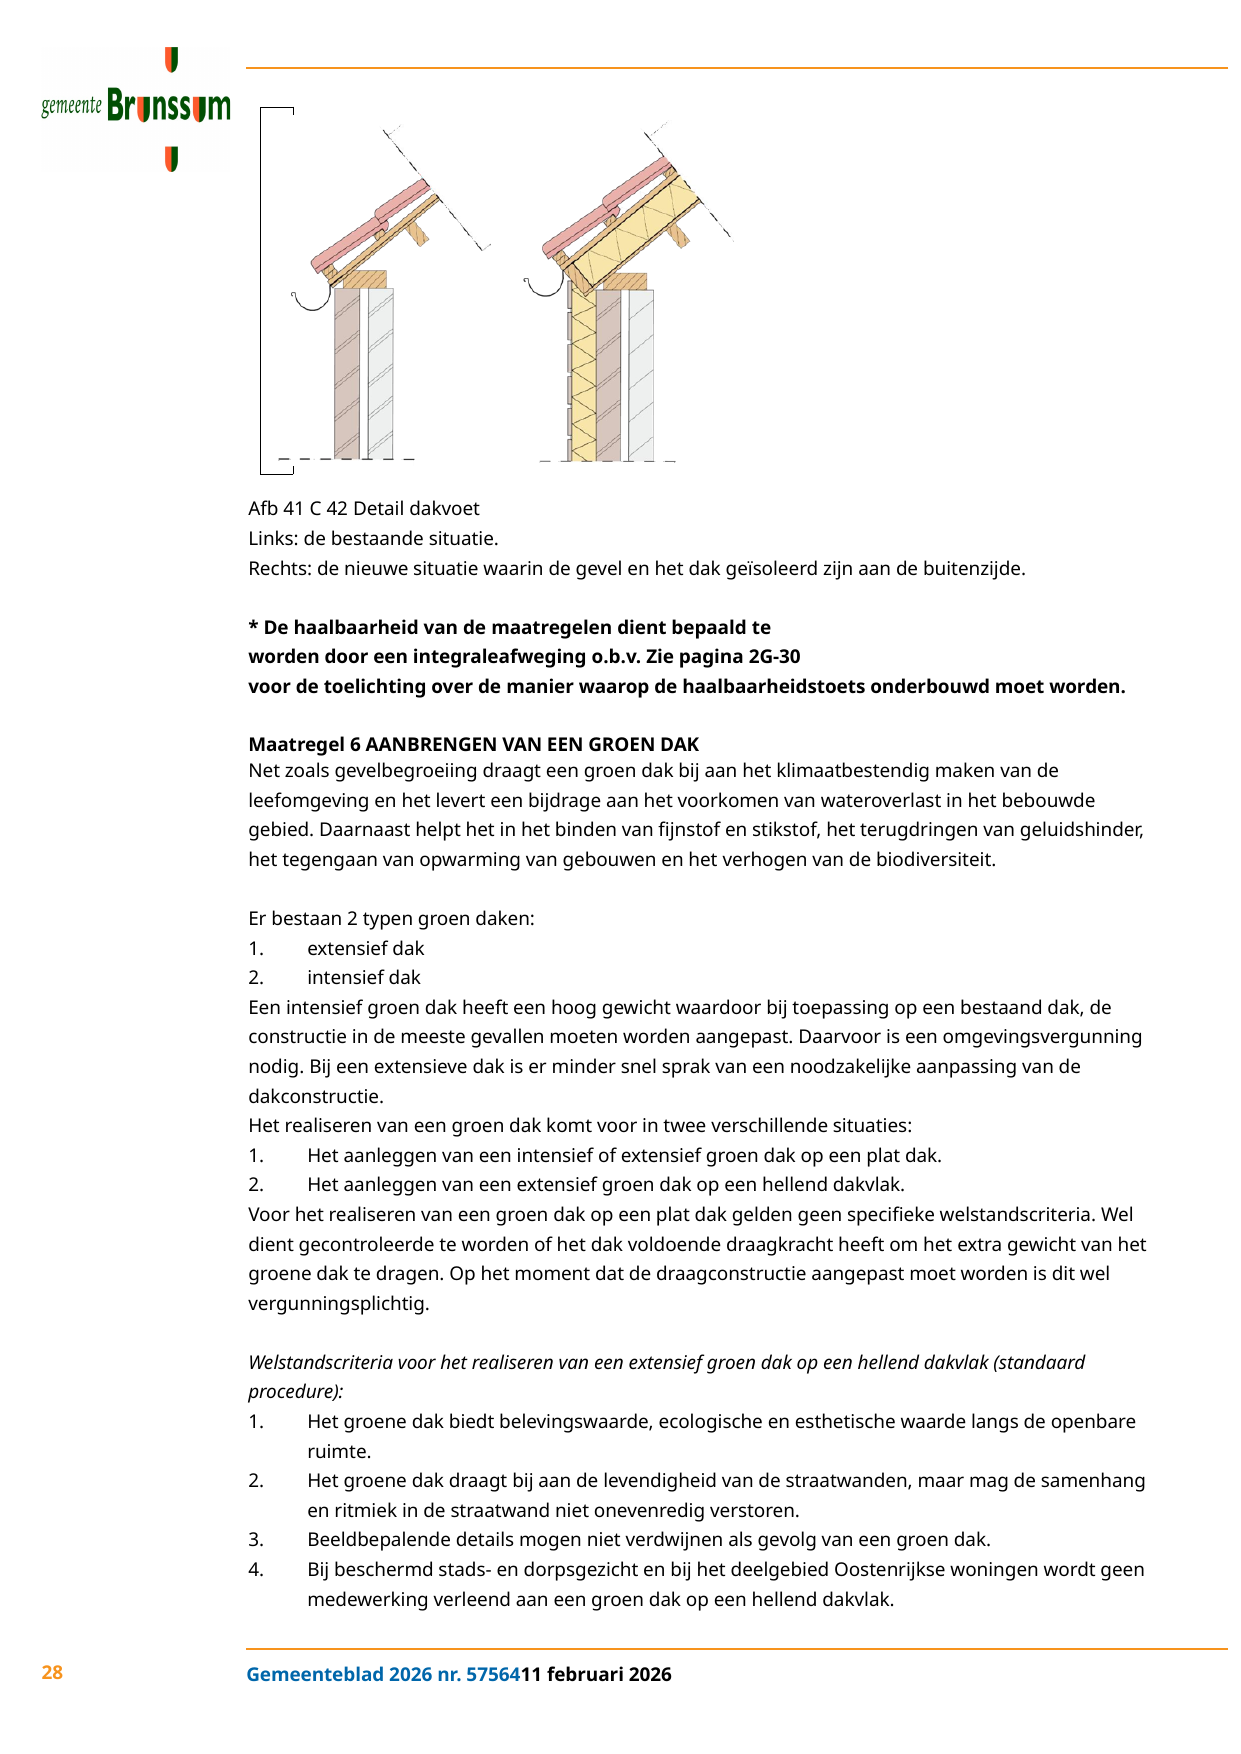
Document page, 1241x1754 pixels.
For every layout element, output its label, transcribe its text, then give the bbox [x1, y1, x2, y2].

list Het groene dak draagt bij aan de levendigheid van de straatwanden, maar mag de samenhang en ritmiek in de straatwand niet onevenredig verstoren. [248, 1467, 1152, 1523]
table_header * De haalbaarheid van de maatregelen dient bepaald te worden door een integraleafweging o.b.v. Zie pagina 2G-30 voor de toelichting over de manier waarop de haalbaarheidstoets onderbouwd moet worden. [248, 614, 1152, 699]
text Links: de bestaande situatie. [248, 525, 1152, 551]
list Het aanleggen van een intensief of extensief groen dak op een plat dak. [248, 1142, 1152, 1168]
text Er bestaan 2 typen groen daken: [248, 905, 1152, 931]
list Bij beschermd stads- en dorpsgezicht en bij het deelgebied Oostenrijkse woningen wordt geen medewerking verleend aan een groen dak op een hellend dakvlak. [248, 1556, 1152, 1611]
list Het aanleggen van een extensief groen dak op een hellend dakvlak. [248, 1172, 1152, 1197]
list intensief dak [248, 964, 1152, 990]
text Net zoals gevelbegroeiing draagt een groen dak bij aan het klimaatbestendig maken van de leefomgeving en het levert een bijdrage aan het voorkomen van wateroverlast in het bebouwde gebied. Daarnaast helpt het in het binden van fijnstof en stikstof, het terugdringen van geluidshinder, het tegengaan van opwarming van gebouwen en het verhogen van de biodiversiteit. [248, 757, 1152, 872]
text Rechts: de nieuwe situatie waarin de gevel en het dak geïsoleerd zijn aan de buitenzijde. [248, 555, 1152, 580]
list extensief dak [248, 935, 1152, 961]
text Het realiseren van een groen dak komt voor in twee verschillende situaties: [248, 1112, 1152, 1138]
list Het groene dak biedt belevingswaarde, ecologische en esthetische waarde langs de openbare ruimte. [248, 1408, 1152, 1463]
text Welstandscriteria voor het realiseren van een extensief groen dak op een hellend dakvlak (standaard procedure): [248, 1349, 1152, 1404]
picture [268, 115, 742, 466]
text Maatregel 6 AANBRENGEN VAN EEN GROEN DAK [248, 732, 1152, 757]
picture [41, 47, 231, 172]
text Een intensief groen dak heeft een hoog gewicht waardoor bij toepassing op een bestaand dak, de constructie in de meeste gevallen moeten worden aangepast. Daarvoor is een omgevingsvergunning nodig. Bij een extensieve dak is er minder snel sprak van een noodzakelijke aanpassing van de dakconstructie. [248, 994, 1152, 1108]
list Beeldbepalende details mogen niet verdwijnen als gevolg van een groen dak. [248, 1527, 1152, 1552]
text Voor het realiseren van een groen dak op een plat dak gelden geen specifieke welstandscriteria. Wel dient gecontroleerde te worden of het dak voldoende draagkracht heeft om het extra gewicht van het groene dak te dragen. Op het moment dat de draagconstructie aangepast moet worden is dit wel vergunningsplichtig. [248, 1201, 1152, 1316]
text Afb 41 C 42 Detail dakvoet [248, 496, 1152, 521]
